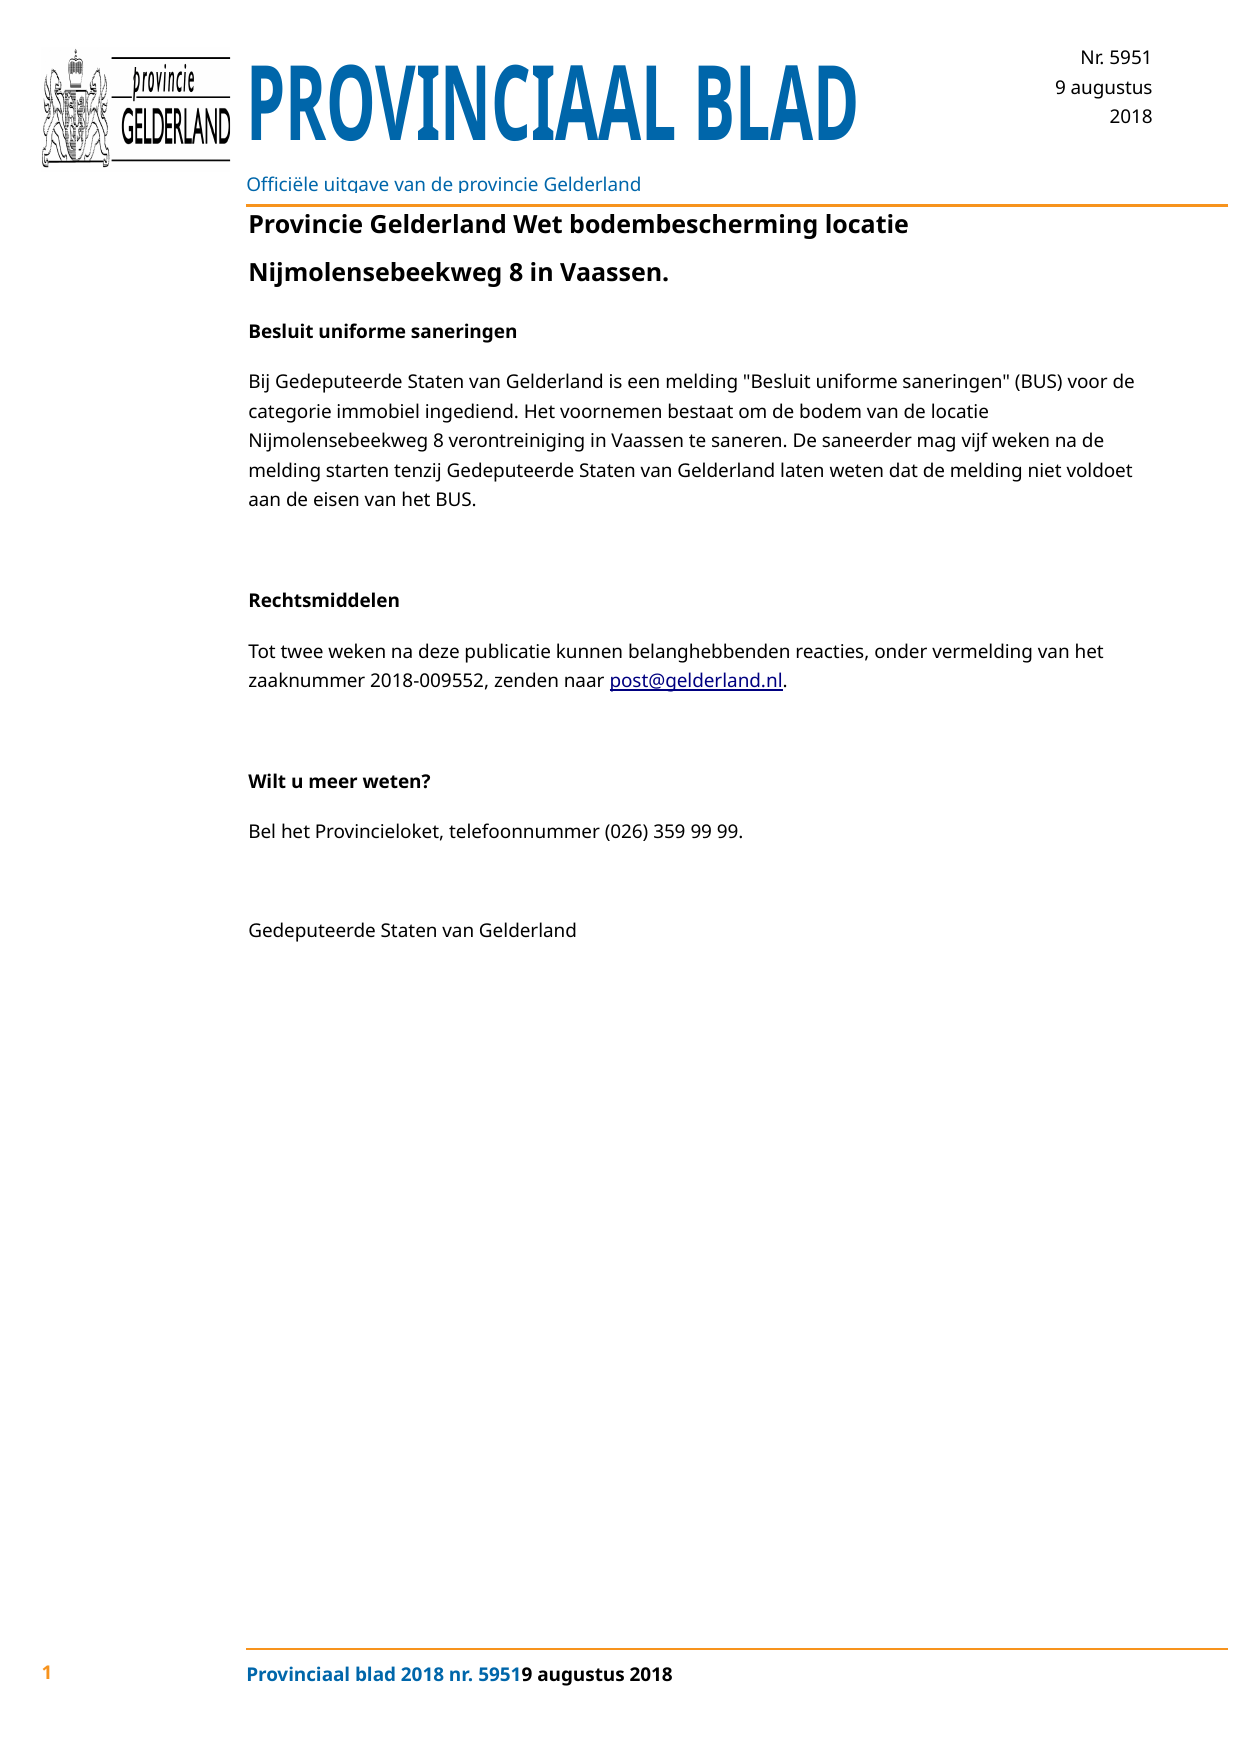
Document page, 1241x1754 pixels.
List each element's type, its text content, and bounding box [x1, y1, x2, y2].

text Bij Gedeputeerde Staten van Gelderland is een melding "Besluit uniforme saneringen" (BUS) voor de categorie immobiel ingediend. Het voornemen bestaat om de bodem van de locatie Nijmolensebeekweg 8 verontreiniging in Vaassen te saneren. De saneerder mag vijf weken na de melding starten tenzij Gedeputeerde Staten van Gelderland laten weten dat de melding niet voldoet aan de eisen van het BUS. [248, 368, 1152, 512]
text Rechtsmiddelen [248, 587, 1152, 613]
text Gedeputeerde Staten van Gelderland [248, 917, 1152, 943]
text Provincie Gelderland Wet bodembescherming locatie Nijmolensebeekweg 8 in Vaassen. [248, 207, 1152, 288]
text Wilt u meer weten? [248, 768, 1152, 794]
picture [41, 47, 231, 172]
text Tot twee weken na deze publicatie kunnen belanghebbenden reacties, onder vermelding van het zaaknummer 2018-009552, zenden naar post@gelderland.nl. [248, 638, 1152, 693]
text Bel het Provincieloket, telefoonnummer (026) 359 99 99. [248, 819, 1152, 844]
text Besluit uniforme saneringen [248, 318, 1152, 344]
